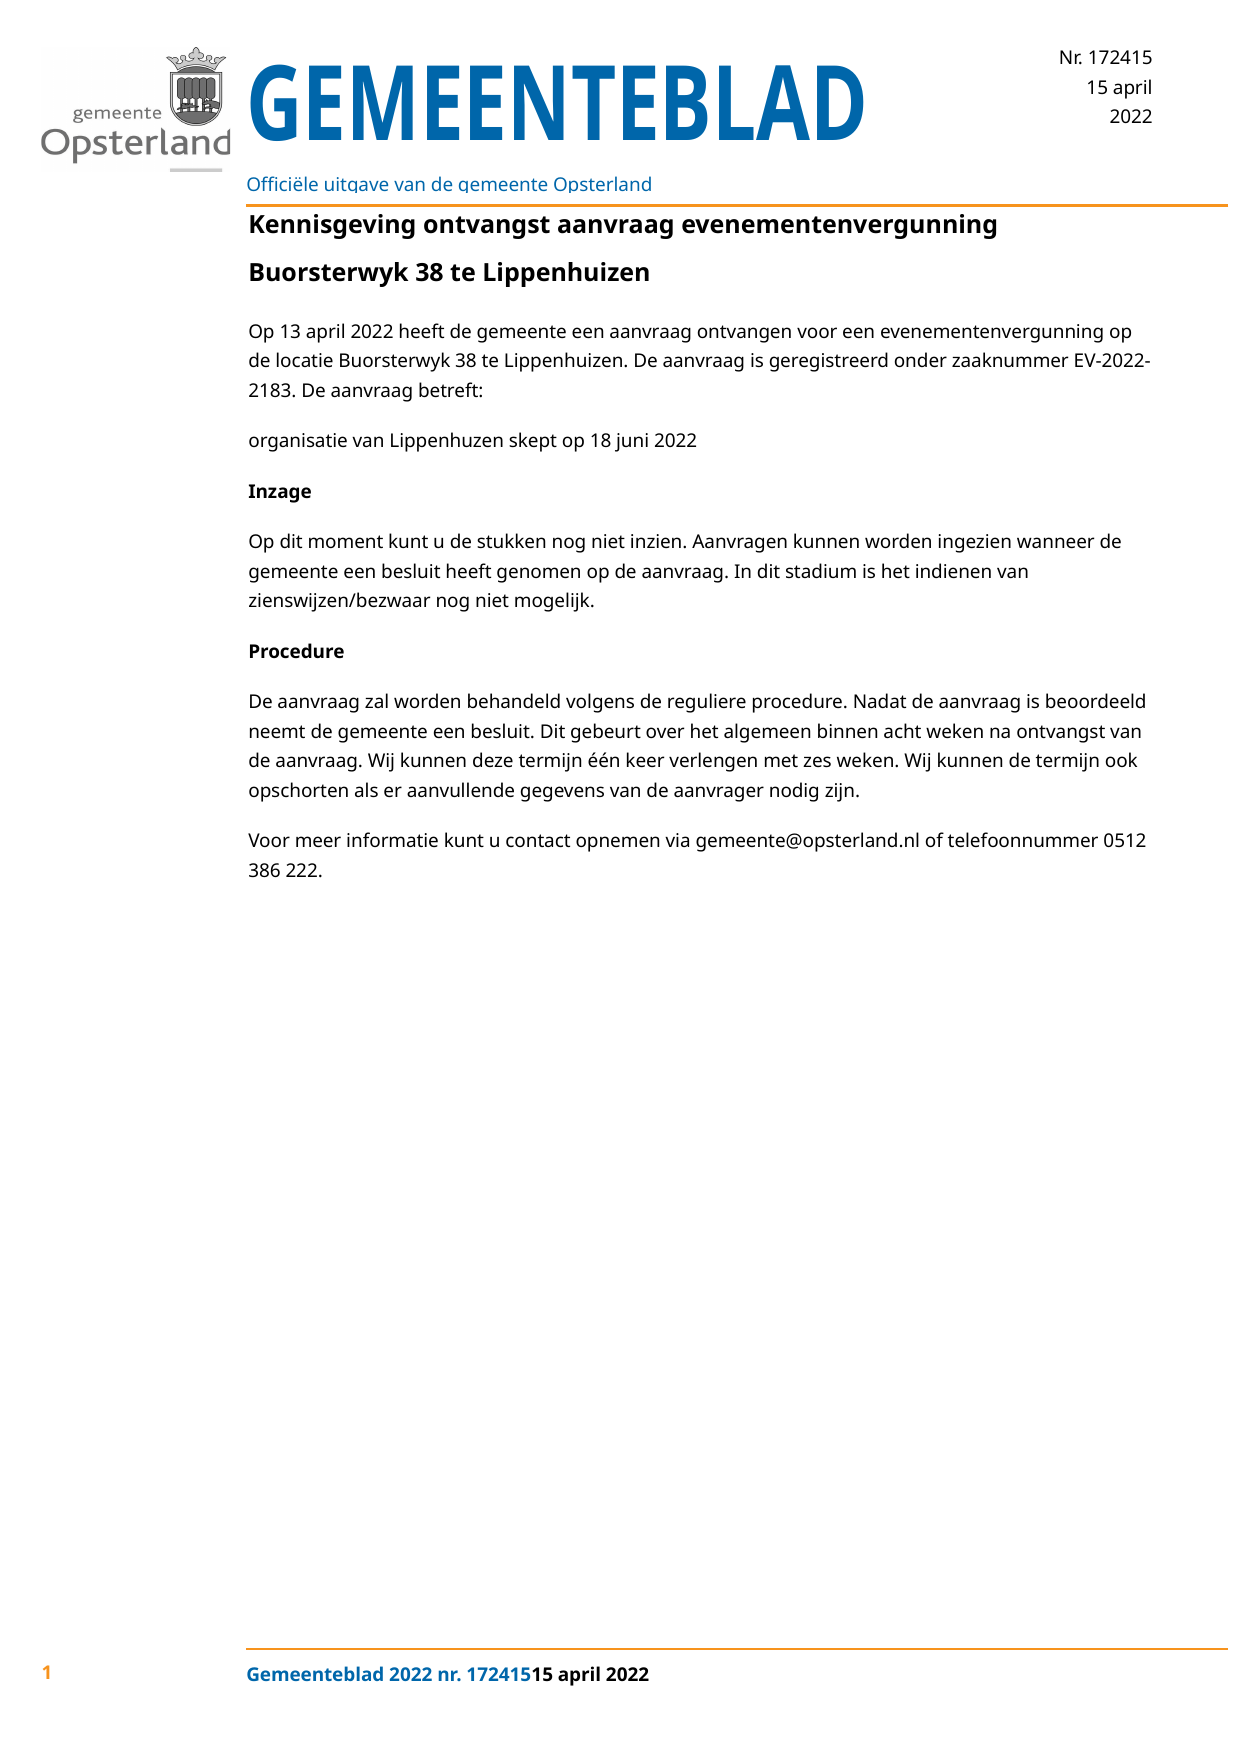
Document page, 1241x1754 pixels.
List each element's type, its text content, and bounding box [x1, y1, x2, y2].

text Inzage [248, 478, 1152, 504]
text Op 13 april 2022 heeft de gemeente een aanvraag ontvangen voor een evenementenvergunning op de locatie Buorsterwyk 38 te Lippenhuizen. De aanvraag is geregistreerd onder zaaknummer EV-2022-2183. De aanvraag betreft: [248, 318, 1152, 403]
text Op dit moment kunt u de stukken nog niet inzien. Aanvragen kunnen worden ingezien wanneer de gemeente een besluit heeft genomen op de aanvraag. In dit stadium is het indienen van zienswijzen/bezwaar nog niet mogelijk. [248, 528, 1152, 613]
text Kennisgeving ontvangst aanvraag evenementenvergunning Buorsterwyk 38 te Lippenhuizen [248, 207, 1152, 288]
text Procedure [248, 638, 1152, 664]
picture [41, 47, 231, 172]
text De aanvraag zal worden behandeld volgens de reguliere procedure. Nadat de aanvraag is beoordeeld neemt de gemeente een besluit. Dit gebeurt over het algemeen binnen acht weken na ontvangst van de aanvraag. Wij kunnen deze termijn één keer verlengen met zes weken. Wij kunnen de termijn ook opschorten als er aanvullende gegevens van de aanvrager nodig zijn. [248, 688, 1152, 803]
text organisatie van Lippenhuzen skept op 18 juni 2022 [248, 427, 1152, 453]
text Voor meer informatie kunt u contact opnemen via gemeente@opsterland.nl of telefoonnummer 0512 386 222. [248, 827, 1152, 883]
